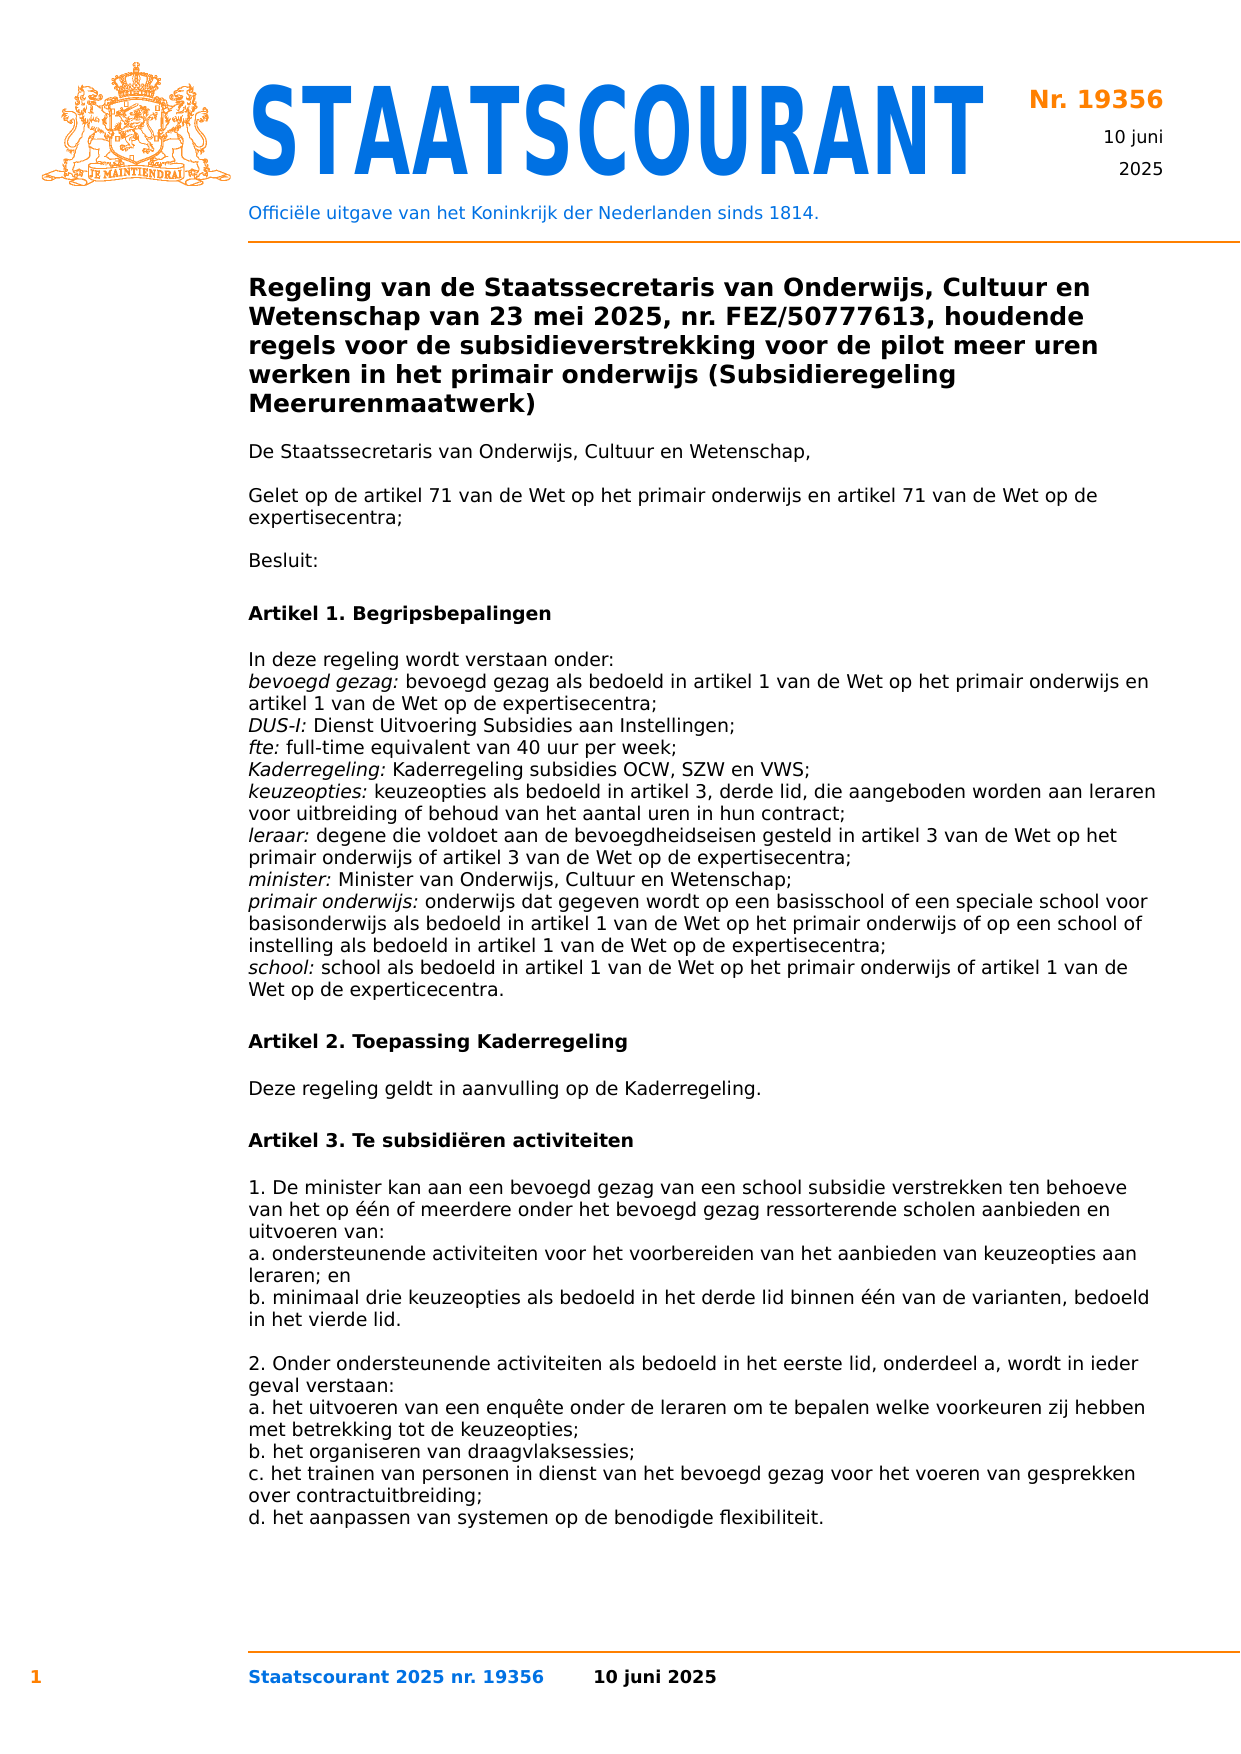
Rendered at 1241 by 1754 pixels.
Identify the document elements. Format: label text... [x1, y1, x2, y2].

picture [41, 62, 231, 186]
text leraar: degene die voldoet aan de bevoegdheidseisen gesteld in artikel 3 van de Wet op het primair onderwijs of artikel 3 van de Wet op de expertisecentra; [248, 825, 1163, 869]
text De Staatssecretaris van Onderwijs, Cultuur en Wetenschap, [248, 441, 1163, 463]
table_cell 10 juni [998, 121, 1240, 153]
table_cell Officiële uitgave van het Koninkrijk der Nederlanden sinds 1814. [248, 203, 1240, 241]
table_header [25, 62, 248, 241]
text a. het uitvoeren van een enquête onder de leraren om te bepalen welke voorkeuren zij hebben met betrekking tot de keuzeopties; [248, 1397, 1163, 1441]
text d. het aanpassen van systemen op de benodigde flexibiliteit. [248, 1507, 1163, 1528]
text school: school als bedoeld in artikel 1 van de Wet op het primair onderwijs of artikel 1 van de Wet op de experticecentra. [248, 957, 1163, 1001]
text 2. Onder ondersteunende activiteiten als bedoeld in het eerste lid, onderdeel a, wordt in ieder geval verstaan: [248, 1353, 1163, 1397]
text b. het organiseren van draagvlaksessies; [248, 1441, 1163, 1463]
text keuzeopties: keuzeopties als bedoeld in artikel 3, derde lid, die aangeboden worden aan leraren voor uitbreiding of behoud van het aantal uren in hun contract; [248, 781, 1163, 825]
text fte: full-time equivalent van 40 uur per week; [248, 737, 1163, 759]
text In deze regeling wordt verstaan onder: [248, 649, 1163, 671]
text b. minimaal drie keuzeopties als bedoeld in het derde lid binnen één van de varianten, bedoeld in het vierde lid. [248, 1287, 1163, 1331]
text Kaderregeling: Kaderregeling subsidies OCW, SZW en VWS; [248, 759, 1163, 781]
subtitle Artikel 3. Te subsidiëren activiteiten [248, 1130, 1163, 1152]
text a. ondersteunende activiteiten voor het voorbereiden van het aanbieden van keuzeopties aan leraren; en [248, 1243, 1163, 1287]
text Besluit: [248, 550, 1163, 572]
table_header STAATSCOURANT [248, 62, 998, 203]
text bevoegd gezag: bevoegd gezag als bedoeld in artikel 1 van de Wet op het primair onderwijs en artikel 1 van de Wet op de expertisecentra; [248, 671, 1163, 715]
text c. het trainen van personen in dienst van het bevoegd gezag voor het voeren van gesprekken over contractuitbreiding; [248, 1463, 1163, 1507]
text primair onderwijs: onderwijs dat gegeven wordt op een basisschool of een speciale school voor basisonderwijs als bedoeld in artikel 1 van de Wet op het primair onderwijs of op een school of instelling als bedoeld in artikel 1 van de Wet op de expertisecentra; [248, 891, 1163, 957]
subtitle Regeling van de Staatssecretaris van Onderwijs, Cultuur en Wetenschap van 23 mei 2025, nr. FEZ/50777613, houdende regels voor de subsidieverstrekking voor de pilot meer uren werken in het primair onderwijs (Subsidieregeling Meerurenmaatwerk) [248, 273, 1163, 419]
text minister: Minister van Onderwijs, Cultuur en Wetenschap; [248, 869, 1163, 891]
text Gelet op de artikel 71 van de Wet op het primair onderwijs en artikel 71 van de Wet op de expertisecentra; [248, 484, 1163, 528]
text Deze regeling geldt in aanvulling op de Kaderregeling. [248, 1078, 1163, 1100]
text 1. De minister kan aan een bevoegd gezag van een school subsidie verstrekken ten behoeve van het op één of meerdere onder het bevoegd gezag ressorterende scholen aanbieden en uitvoeren van: [248, 1177, 1163, 1243]
subtitle Artikel 1. Begripsbepalingen [248, 602, 1163, 624]
table_cell 2025 [998, 153, 1240, 203]
subtitle Artikel 2. Toepassing Kaderregeling [248, 1031, 1163, 1053]
text DUS-I: Dienst Uitvoering Subsidies aan Instellingen; [248, 715, 1163, 737]
table_header Nr. 19356 [998, 62, 1240, 121]
